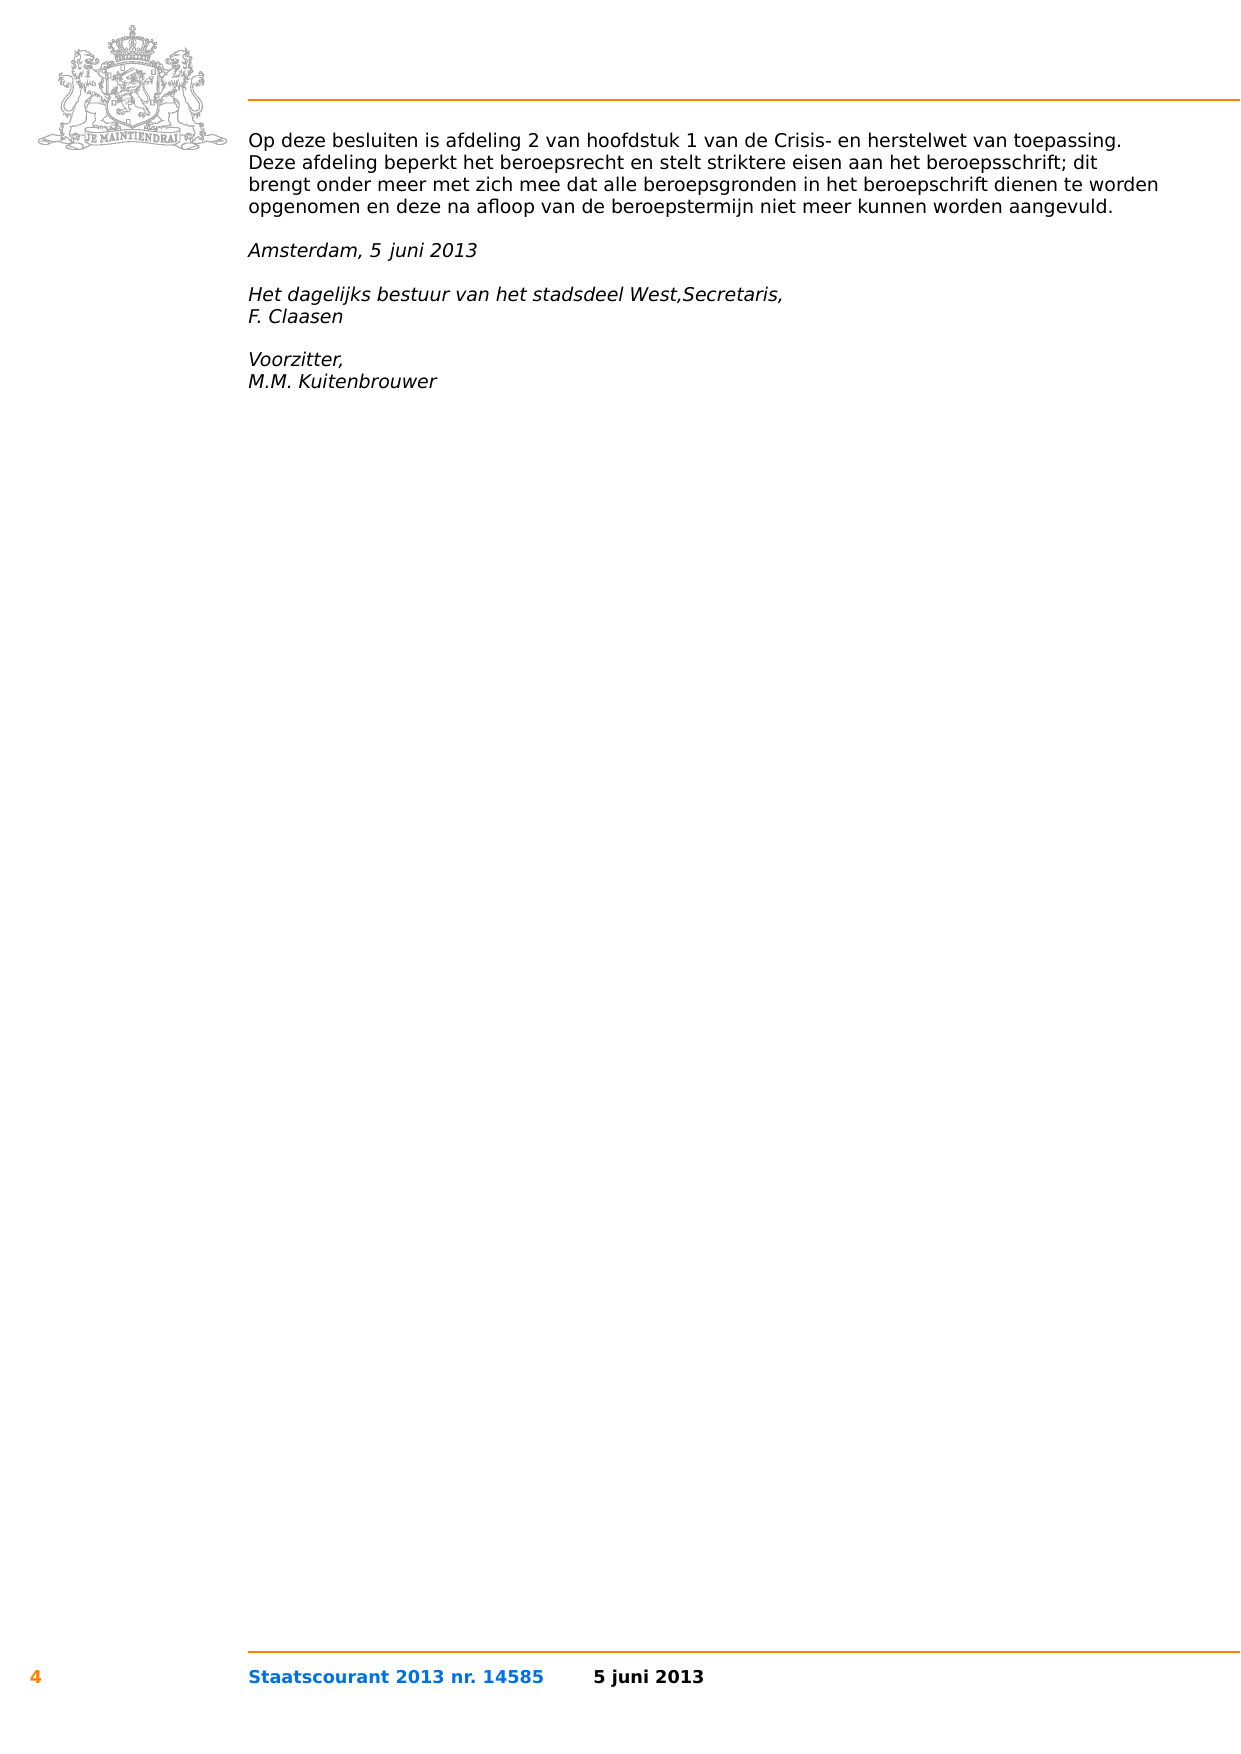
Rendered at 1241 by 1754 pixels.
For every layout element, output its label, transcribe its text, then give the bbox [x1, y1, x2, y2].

text Amsterdam, 5 juni 2013 [248, 240, 1163, 262]
text Op deze besluiten is afdeling 2 van hoofdstuk 1 van de Crisis- en herstelwet van toepassing. Deze afdeling beperkt het beroepsrecht en stelt striktere eisen aan het beroepsschrift; dit brengt onder meer met zich mee dat alle beroepsgronden in het beroepschrift dienen te worden opgenomen en deze na afloop van de beroepstermijn niet meer kunnen worden aangevuld. [248, 130, 1163, 218]
text Het dagelijks bestuur van het stadsdeel West,Secretaris, F. Claasen [248, 283, 1163, 327]
text Voorzitter, M.M. Kuitenbrouwer [248, 349, 1163, 393]
picture [38, 25, 227, 150]
